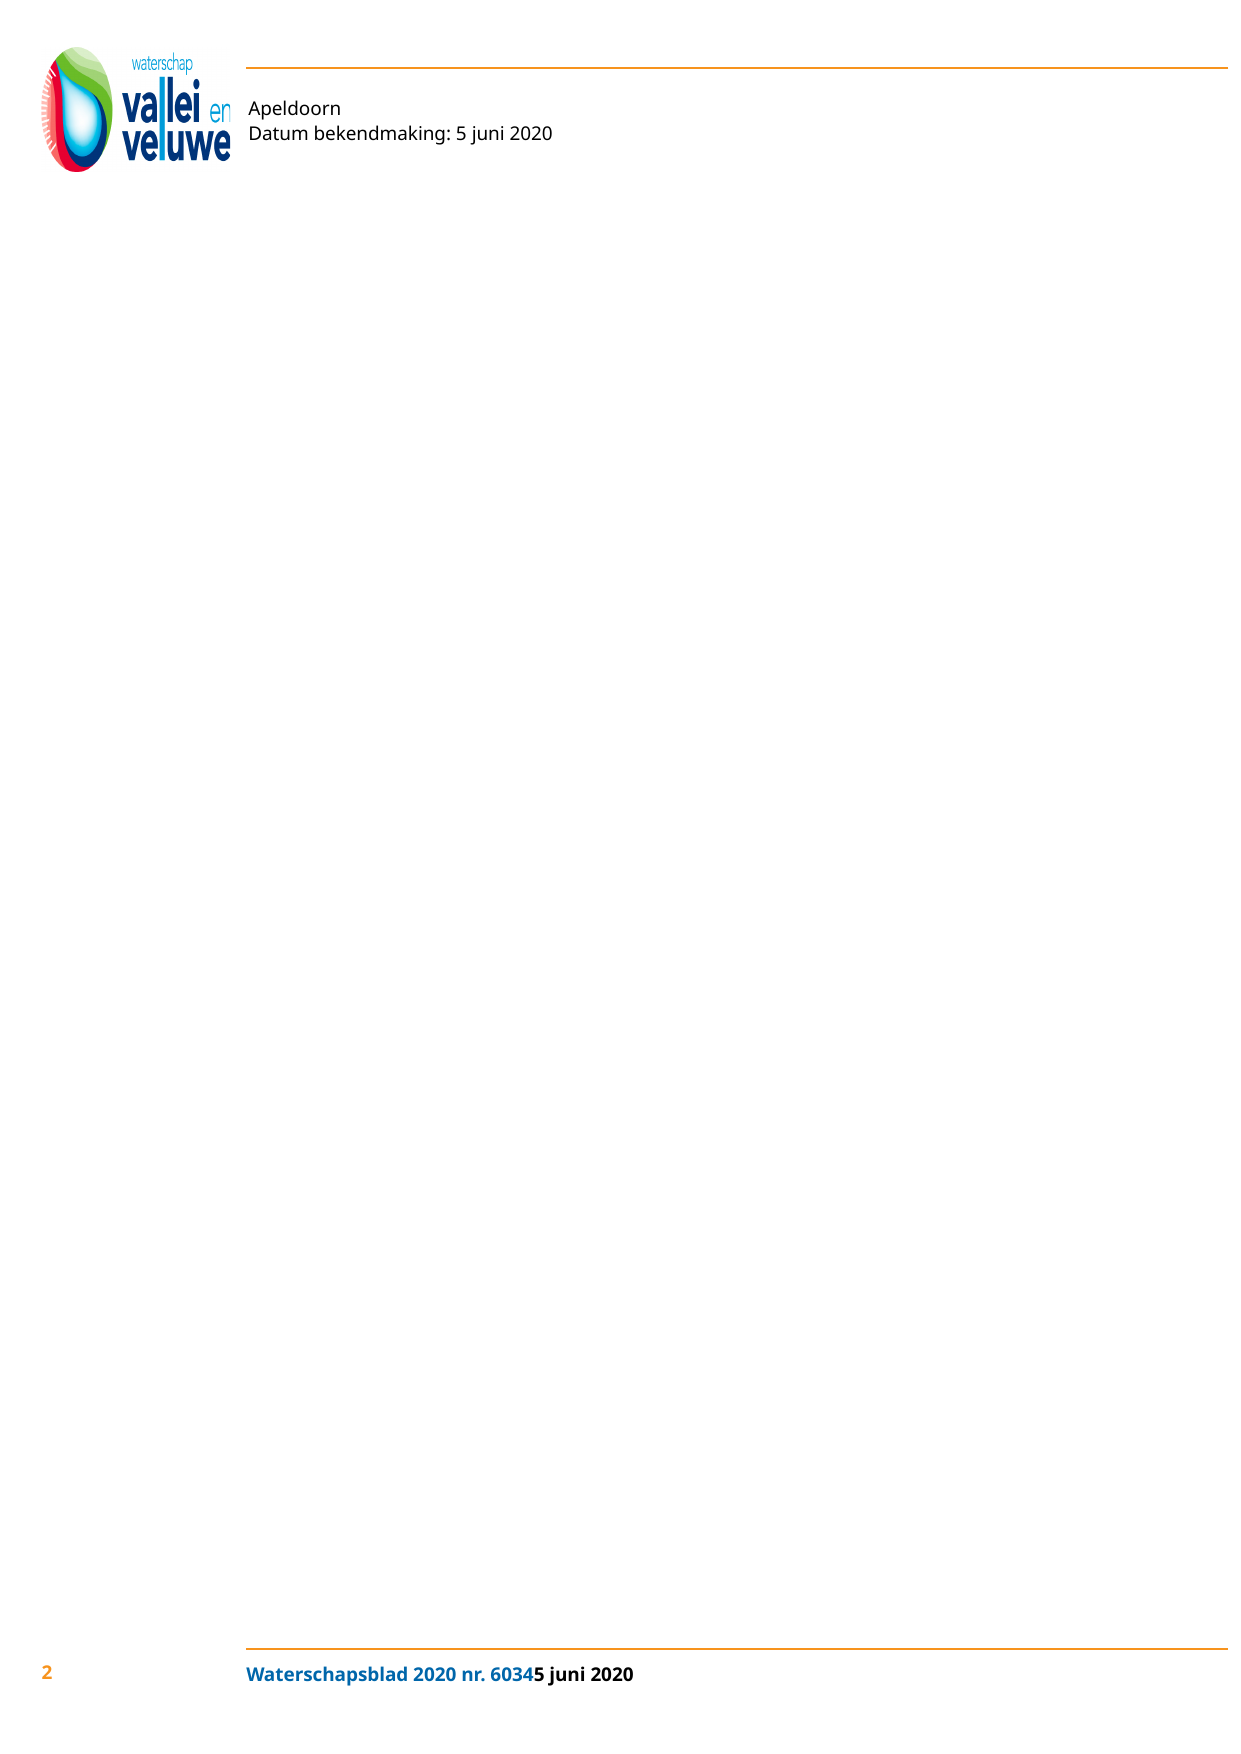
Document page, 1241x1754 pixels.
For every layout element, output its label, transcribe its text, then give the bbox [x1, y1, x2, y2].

text Apeldoorn [248, 95, 1152, 121]
picture [41, 47, 231, 172]
text Datum bekendmaking: 5 juni 2020 [248, 121, 1152, 146]
